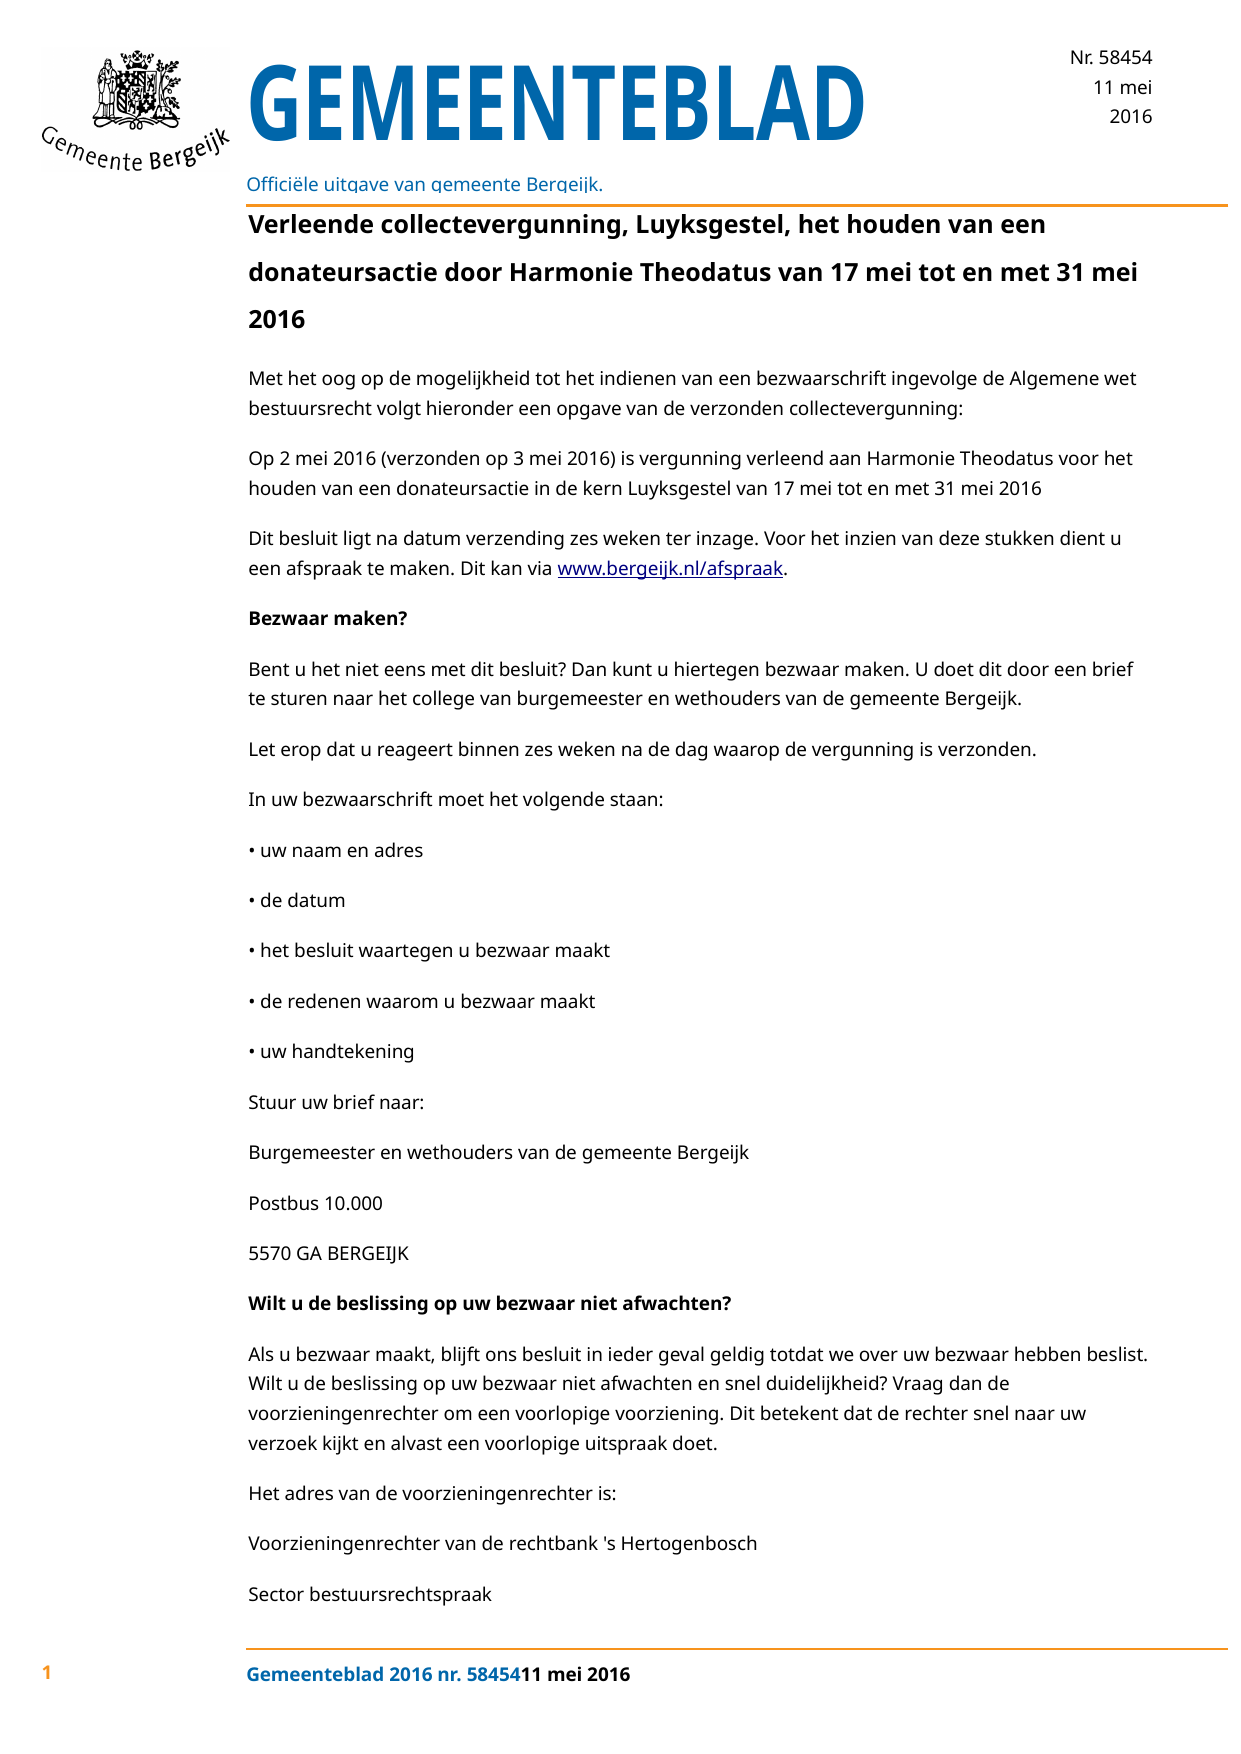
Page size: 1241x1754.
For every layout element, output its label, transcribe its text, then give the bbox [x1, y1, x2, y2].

text • uw naam en adres [248, 837, 1152, 862]
text Dit besluit ligt na datum verzending zes weken ter inzage. Voor het inzien van deze stukken dient u een afspraak te maken. Dit kan via www.bergeijk.nl/afspraak. [248, 526, 1152, 581]
text Burgemeester en wethouders van de gemeente Bergeijk [248, 1139, 1152, 1165]
text Het adres van de voorzieningenrechter is: [248, 1480, 1152, 1506]
text Met het oog op de mogelijkheid tot het indienen van een bezwaarschrift ingevolge de Algemene wet bestuursrecht volgt hieronder een opgave van de verzonden collectevergunning: [248, 366, 1152, 421]
text Bezwaar maken? [248, 606, 1152, 631]
text Voorzieningenrechter van de rechtbank 's Hertogenbosch [248, 1531, 1152, 1556]
text Stuur uw brief naar: [248, 1089, 1152, 1114]
text Verleende collectevergunning, Luyksgestel, het houden van een donateursactie door Harmonie Theodatus van 17 mei tot en met 31 mei 2016 [248, 207, 1152, 336]
text • de redenen waarom u bezwaar maakt [248, 988, 1152, 1014]
text Bent u het niet eens met dit besluit? Dan kunt u hiertegen bezwaar maken. U doet dit door een brief te sturen naar het college van burgemeester en wethouders van de gemeente Bergeijk. [248, 656, 1152, 711]
text Sector bestuursrechtspraak [248, 1581, 1152, 1607]
text • de datum [248, 887, 1152, 913]
text Postbus 10.000 [248, 1190, 1152, 1215]
text • het besluit waartegen u bezwaar maakt [248, 938, 1152, 963]
text In uw bezwaarschrift moet het volgende staan: [248, 786, 1152, 812]
text Wilt u de beslissing op uw bezwaar niet afwachten? [248, 1291, 1152, 1316]
text Als u bezwaar maakt, blijft ons besluit in ieder geval geldig totdat we over uw bezwaar hebben beslist. Wilt u de beslissing op uw bezwaar niet afwachten en snel duidelijkheid? Vraag dan de voorzieningenrechter om een voorlopige voorziening. Dit betekent dat de rechter snel naar uw verzoek kijkt en alvast een voorlopige uitspraak doet. [248, 1341, 1152, 1455]
picture [41, 47, 231, 172]
text • uw handtekening [248, 1038, 1152, 1064]
text 5570 GA BERGEIJK [248, 1240, 1152, 1266]
text Let erop dat u reageert binnen zes weken na de dag waarop de vergunning is verzonden. [248, 736, 1152, 762]
text Op 2 mei 2016 (verzonden op 3 mei 2016) is vergunning verleend aan Harmonie Theodatus voor het houden van een donateursactie in de kern Luyksgestel van 17 mei tot en met 31 mei 2016 [248, 446, 1152, 501]
